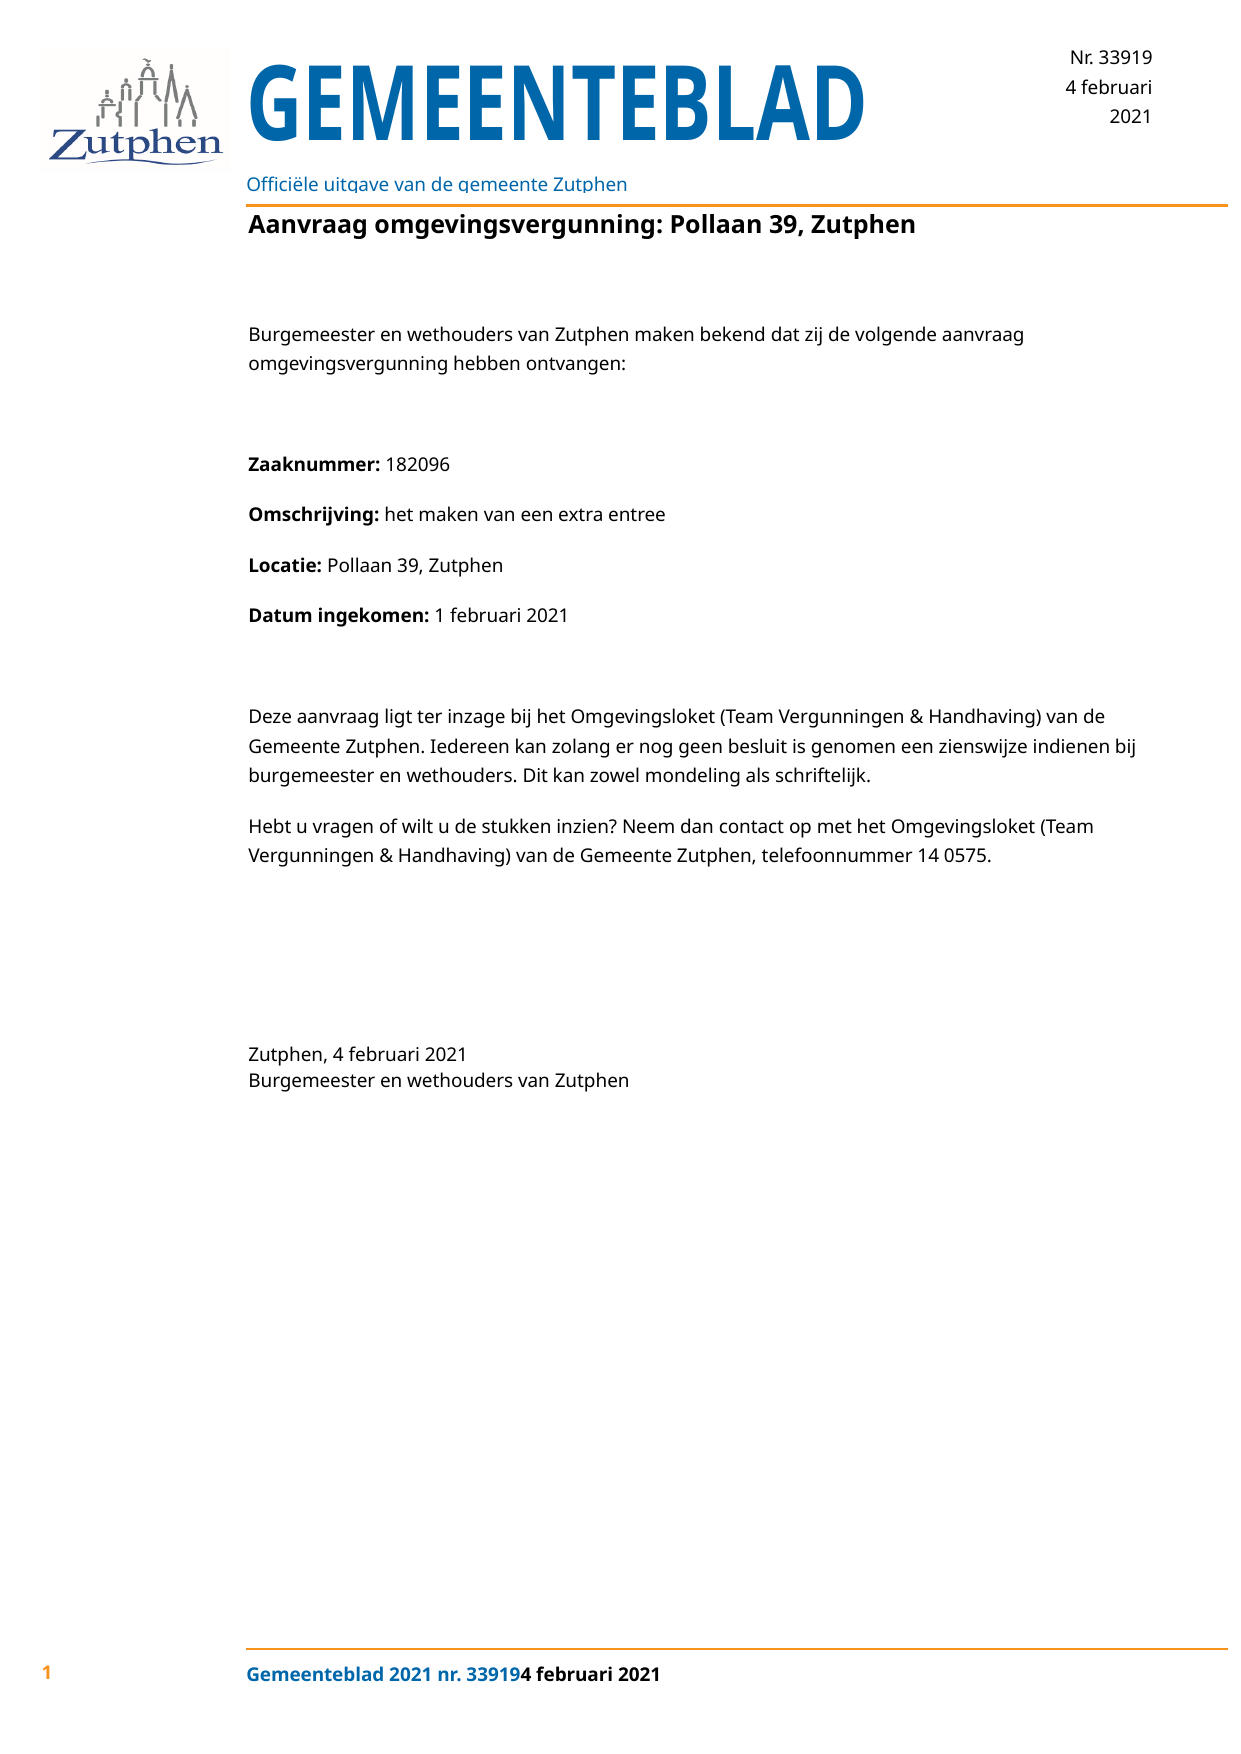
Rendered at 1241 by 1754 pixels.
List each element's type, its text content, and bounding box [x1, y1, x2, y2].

text Hebt u vragen of wilt u de stukken inzien? Neem dan contact op met het Omgevingsloket (Team Vergunningen & Handhaving) van de Gemeente Zutphen, telefoonnummer 14 0575. [248, 813, 1152, 868]
text Omschrijving: het maken van een extra entree [248, 502, 1152, 527]
picture [41, 47, 231, 172]
text Locatie: Pollaan 39, Zutphen [248, 552, 1152, 578]
text Burgemeester en wethouders van Zutphen [248, 1067, 1152, 1093]
text Zaaknummer: 182096 [248, 451, 1152, 477]
text Datum ingekomen: 1 februari 2021 [248, 602, 1152, 628]
text Burgemeester en wethouders van Zutphen maken bekend dat zij de volgende aanvraag omgevingsvergunning hebben ontvangen: [248, 321, 1152, 376]
text Aanvraag omgevingsvergunning: Pollaan 39, Zutphen [248, 207, 1152, 241]
text Deze aanvraag ligt ter inzage bij het Omgevingsloket (Team Vergunningen & Handhaving) van de Gemeente Zutphen. Iedereen kan zolang er nog geen besluit is genomen een zienswijze indienen bij burgemeester en wethouders. Dit kan zowel mondeling als schriftelijk. [248, 703, 1152, 788]
text Zutphen, 4 februari 2021 [248, 1041, 1152, 1067]
